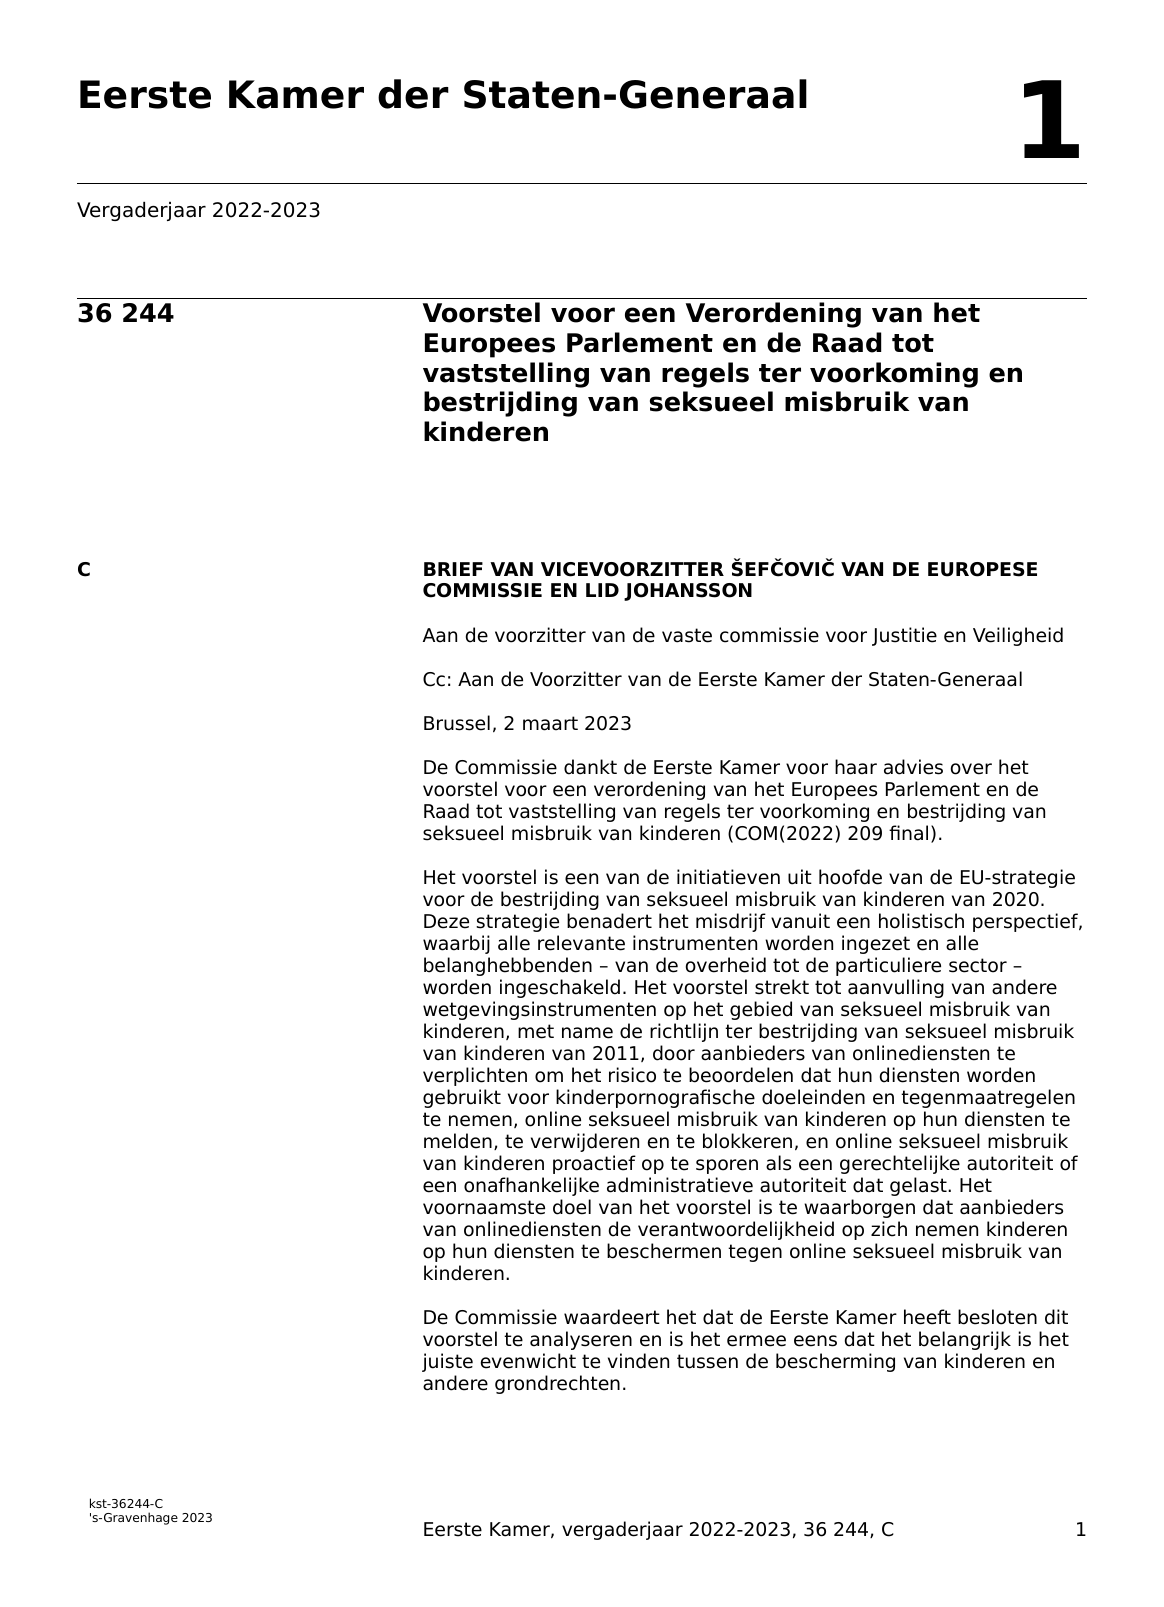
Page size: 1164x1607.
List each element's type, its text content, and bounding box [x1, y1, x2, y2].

text 's-Gravenhage 2023 [88, 1511, 323, 1525]
subtitle C BRIEF VAN VICEVOORZITTER ŠEFČOVIČ VAN DE EUROPESE COMMISSIE EN LID JOHANSSON [77, 558, 1087, 602]
table_header Eerste Kamer der Staten-Generaal [77, 59, 886, 183]
text De Commissie dankt de Eerste Kamer voor haar advies over het voorstel voor een verordening van het Europees Parlement en de Raad tot vaststelling van regels ter voorkoming en bestrijding van seksueel misbruik van kinderen (COM(2022) 209 final). [422, 757, 1087, 845]
text Brussel, 2 maart 2023 [422, 713, 1087, 735]
text Cc: Aan de Voorzitter van de Eerste Kamer der Staten-Generaal [422, 669, 1087, 691]
subtitle 36 244 Voorstel voor een Verordening van het Europees Parlement en de Raad tot vaststelling van regels ter voorkoming en bestrijding van seksueel misbruik van kinderen [77, 299, 1087, 447]
text De Commissie waardeert het dat de Eerste Kamer heeft besloten dit voorstel te analyseren en is het ermee eens dat het belangrijk is het juiste evenwicht te vinden tussen de bescherming van kinderen en andere grondrechten. [422, 1307, 1087, 1395]
text kst-36244-C [88, 1497, 323, 1511]
table_cell Vergaderjaar 2022-2023 [77, 184, 1087, 298]
table_header 1 [886, 59, 1087, 183]
text Het voorstel is een van de initiatieven uit hoofde van de EU-strategie voor de bestrijding van seksueel misbruik van kinderen van 2020. Deze strategie benadert het misdrijf vanuit een holistisch perspectief, waarbij alle relevante instrumenten worden ingezet en alle belanghebbenden – van de overheid tot de particuliere sector – worden ingeschakeld. Het voorstel strekt tot aanvulling van andere wetgevingsinstrumenten op het gebied van seksueel misbruik van kinderen, met name de richtlijn ter bestrijding van seksueel misbruik van kinderen van 2011, door aanbieders van onlinediensten te verplichten om het risico te beoordelen dat hun diensten worden gebruikt voor kinderpornografische doeleinden en tegenmaatregelen te nemen, online seksueel misbruik van kinderen op hun diensten te melden, te verwijderen en te blokkeren, en online seksueel misbruik van kinderen proactief op te sporen als een gerechtelijke autoriteit of een onafhankelijke administratieve autoriteit dat gelast. Het voornaamste doel van het voorstel is te waarborgen dat aanbieders van onlinediensten de verantwoordelijkheid op zich nemen kinderen op hun diensten te beschermen tegen online seksueel misbruik van kinderen. [422, 867, 1087, 1285]
text Aan de voorzitter van de vaste commissie voor Justitie en Veiligheid [422, 624, 1087, 647]
